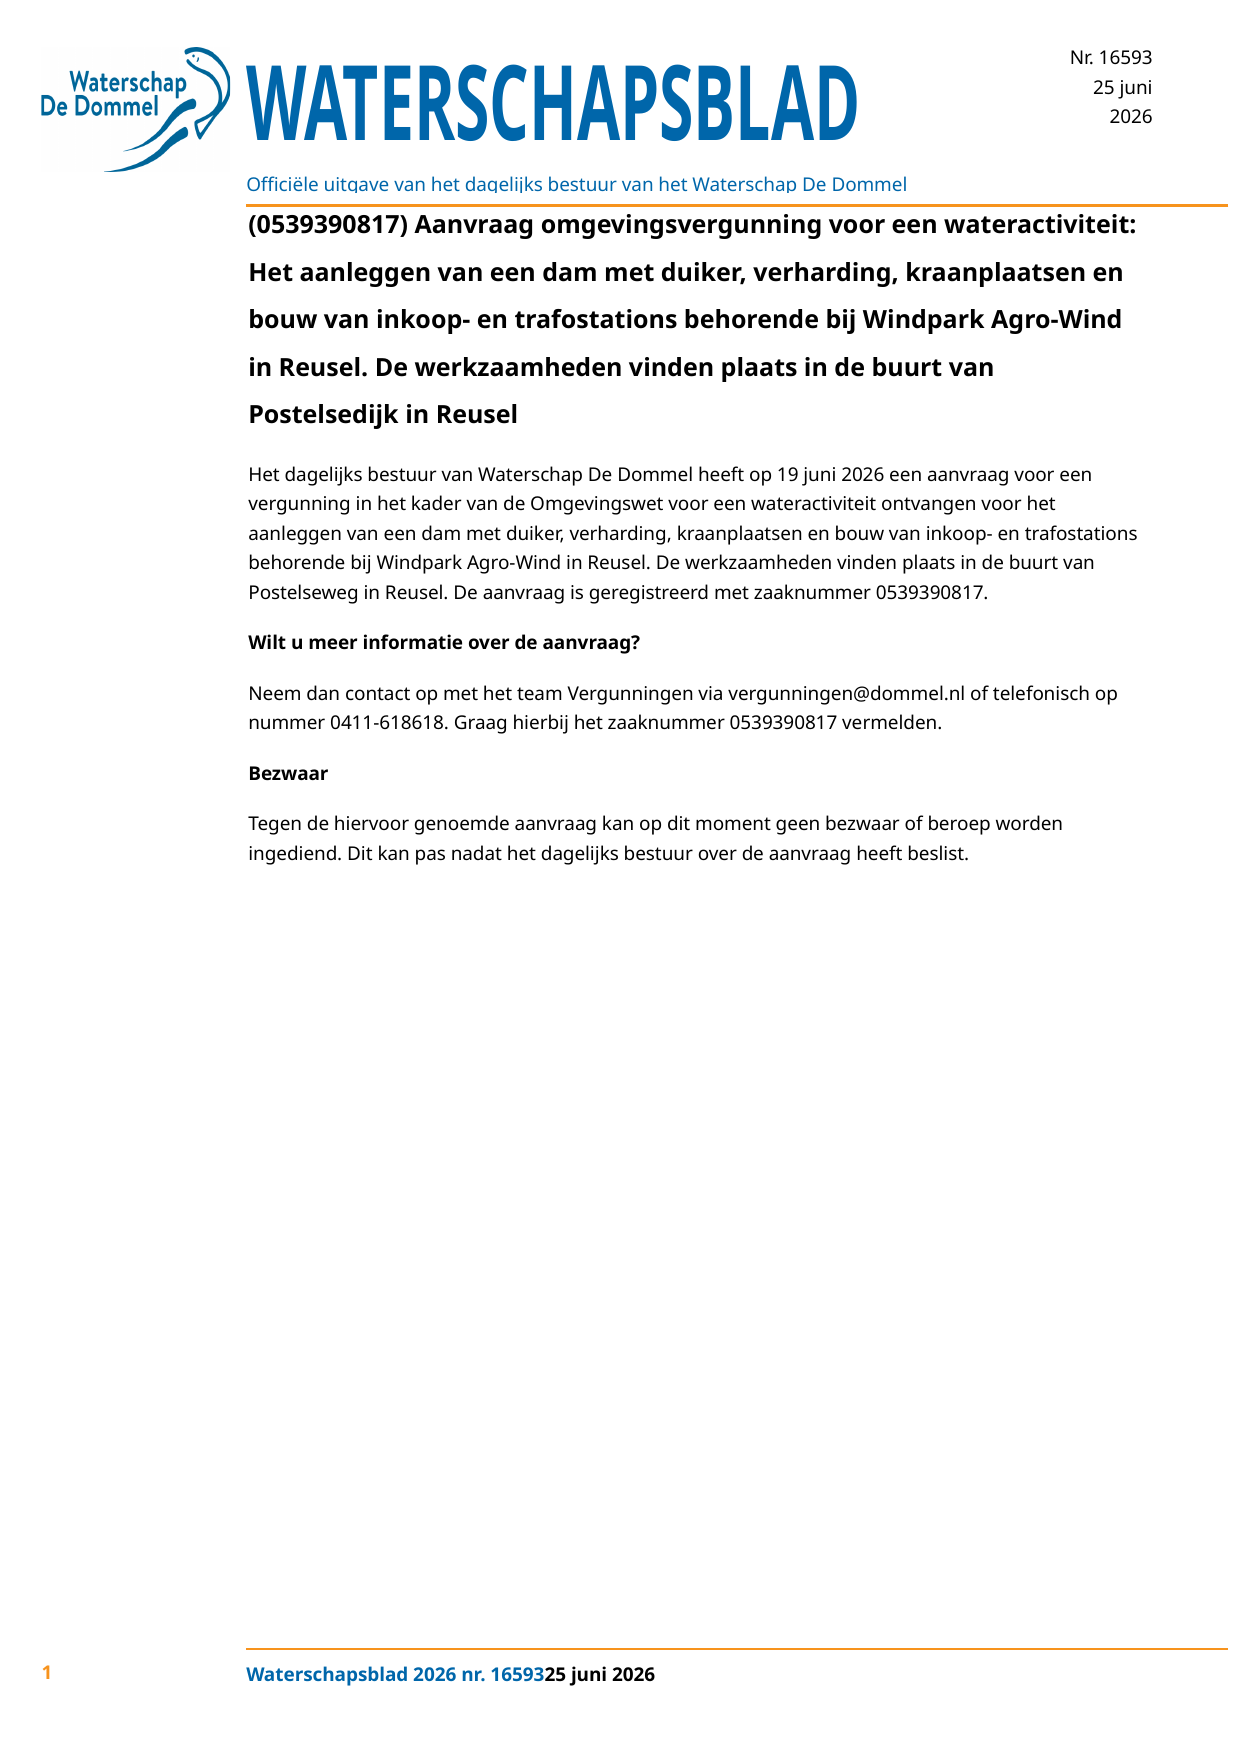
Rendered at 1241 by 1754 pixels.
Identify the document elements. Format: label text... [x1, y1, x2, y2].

picture [45, 99, 51, 111]
text (0539390817) Aanvraag omgevingsvergunning voor een wateractiviteit: Het aanleggen van een dam met duiker, verharding, kraanplaatsen en bouw van inkoop- en trafostations behorende bij Windpark Agro-Wind in Reusel. De werkzaamheden vinden plaats in de buurt van Postelsedijk in Reusel [248, 207, 1152, 431]
text Neem dan contact op met het team Vergunningen via vergunningen@dommel.nl of telefonisch op nummer 0411-618618. Graag hierbij het zaaknummer 0539390817 vermelden. [248, 680, 1152, 735]
picture [204, 47, 231, 76]
text Wilt u meer informatie over de aanvraag? [248, 629, 1152, 655]
text Bezwaar [248, 760, 1152, 786]
picture [41, 47, 231, 172]
picture [198, 118, 210, 131]
text Tegen de hiervoor genoemde aanvraag kan op dit moment geen bezwaar of beroep worden ingediend. Dit kan pas nadat het dagelijks bestuur over de aanvraag heeft beslist. [248, 810, 1152, 866]
text Het dagelijks bestuur van Waterschap De Dommel heeft op 19 juni 2026 een aanvraag voor een vergunning in het kader van de Omgevingswet voor een wateractiviteit ontvangen voor het aanleggen van een dam met duiker, verharding, kraanplaatsen en bouw van inkoop- en trafostations behorende bij Windpark Agro-Wind in Reusel. De werkzaamheden vinden plaats in de buurt van Postelseweg in Reusel. De aanvraag is geregistreerd met zaaknummer 0539390817. [248, 461, 1152, 605]
